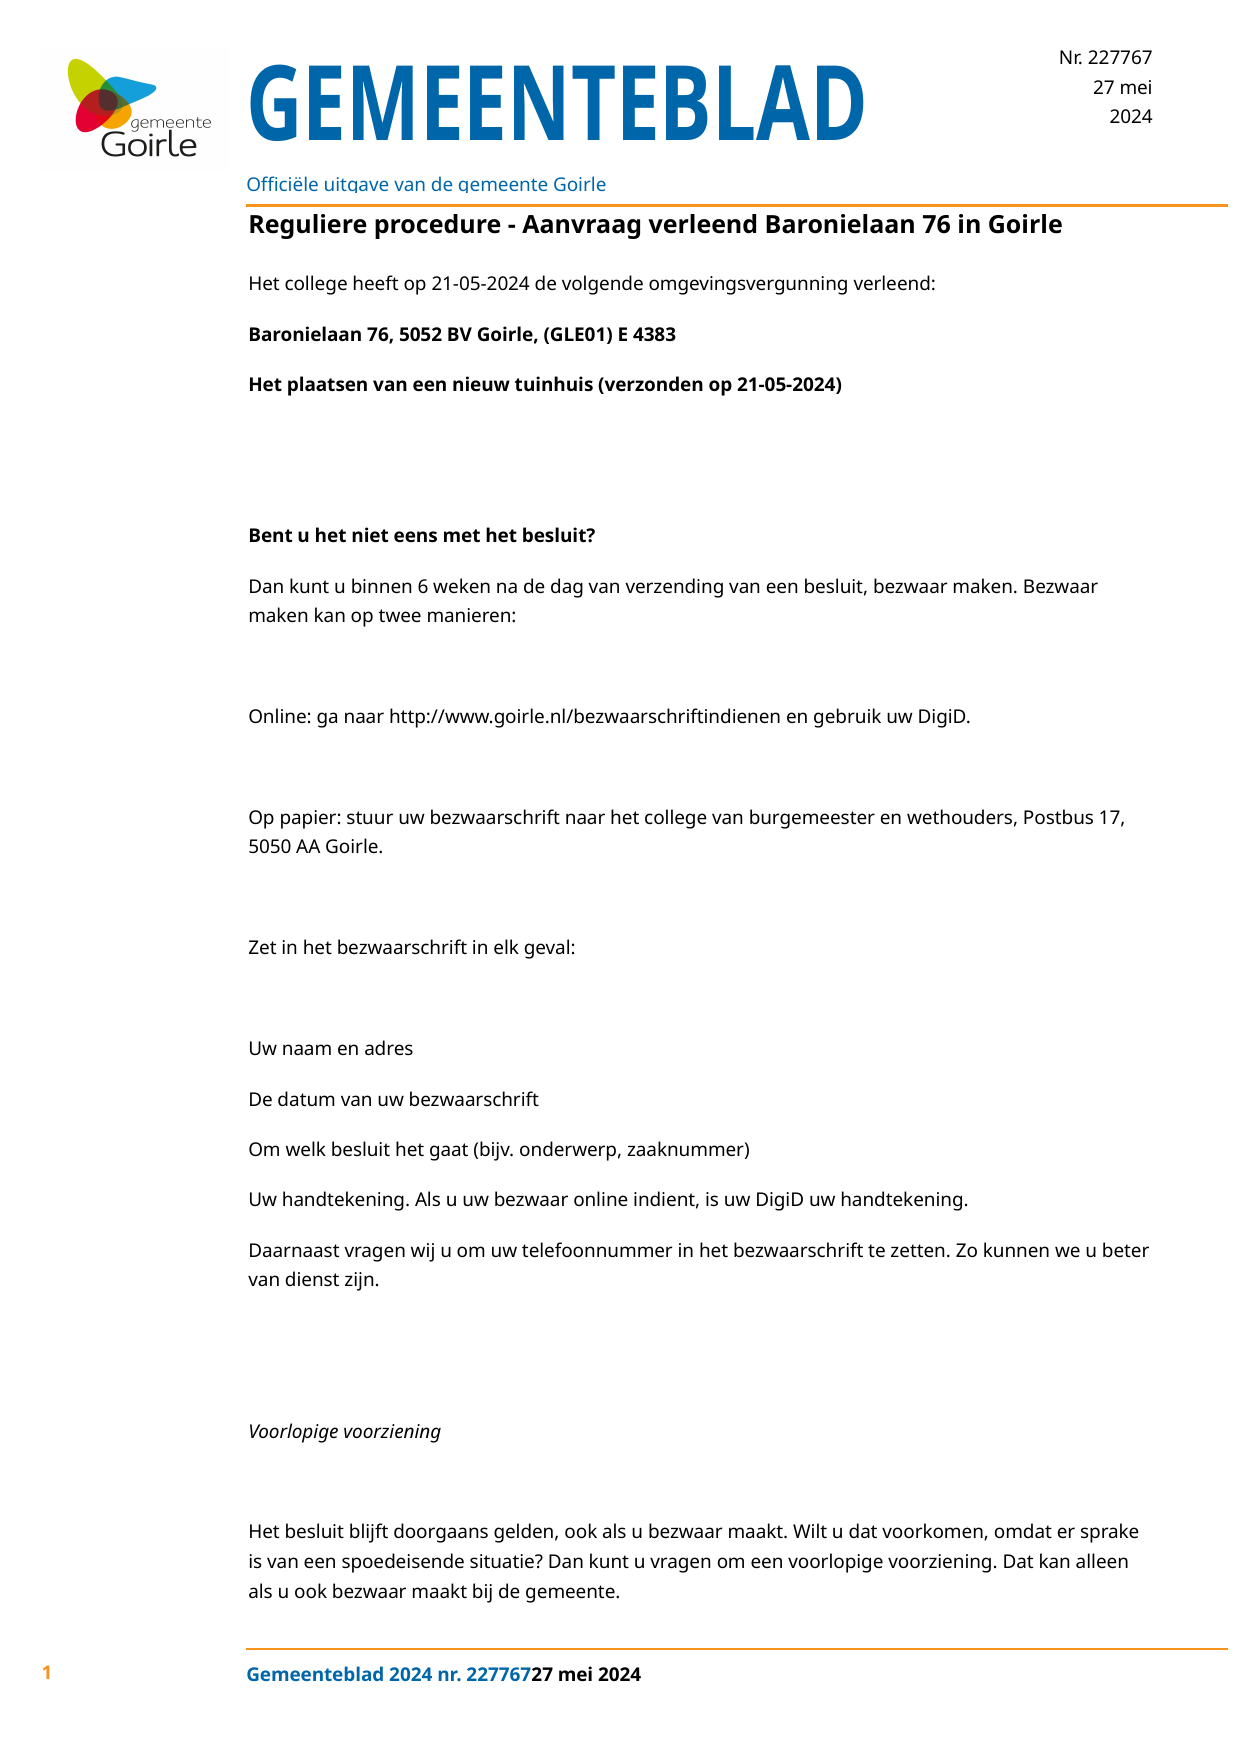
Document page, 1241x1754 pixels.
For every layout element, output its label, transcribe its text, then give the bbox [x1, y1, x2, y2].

text Bent u het niet eens met het besluit? [248, 522, 1152, 548]
text Zet in het bezwaarschrift in elk geval: [248, 934, 1152, 960]
picture [41, 47, 231, 172]
text Daarnaast vragen wij u om uw telefoonnummer in het bezwaarschrift te zetten. Zo kunnen we u beter van dienst zijn. [248, 1237, 1152, 1292]
text Dan kunt u binnen 6 weken na de dag van verzending van een besluit, bezwaar maken. Bezwaar maken kan op twee manieren: [248, 573, 1152, 628]
text Voorlopige voorziening [248, 1418, 1152, 1443]
text De datum van uw bezwaarschrift [248, 1086, 1152, 1111]
text Het besluit blijft doorgaans gelden, ook als u bezwaar maakt. Wilt u dat voorkomen, omdat er sprake is van een spoedeisende situatie? Dan kunt u vragen om een voorlopige voorziening. Dat kan alleen als u ook bezwaar maakt bij de gemeente. [248, 1519, 1152, 1603]
text Reguliere procedure - Aanvraag verleend Baronielaan 76 in Goirle [248, 207, 1152, 241]
text Uw handtekening. Als u uw bezwaar online indient, is uw DigiD uw handtekening. [248, 1187, 1152, 1212]
text Het college heeft op 21-05-2024 de volgende omgevingsvergunning verleend: [248, 270, 1152, 296]
text Online: ga naar http://www.goirle.nl/bezwaarschriftindienen en gebruik uw DigiD. [248, 703, 1152, 729]
text Op papier: stuur uw bezwaarschrift naar het college van burgemeester en wethouders, Postbus 17, 5050 AA Goirle. [248, 804, 1152, 859]
text Om welk besluit het gaat (bijv. onderwerp, zaaknummer) [248, 1136, 1152, 1162]
text Uw naam en adres [248, 1035, 1152, 1061]
text Het plaatsen van een nieuw tuinhuis (verzonden op 21-05-2024) [248, 371, 1152, 397]
text Baronielaan 76, 5052 BV Goirle, (GLE01) E 4383 [248, 321, 1152, 346]
